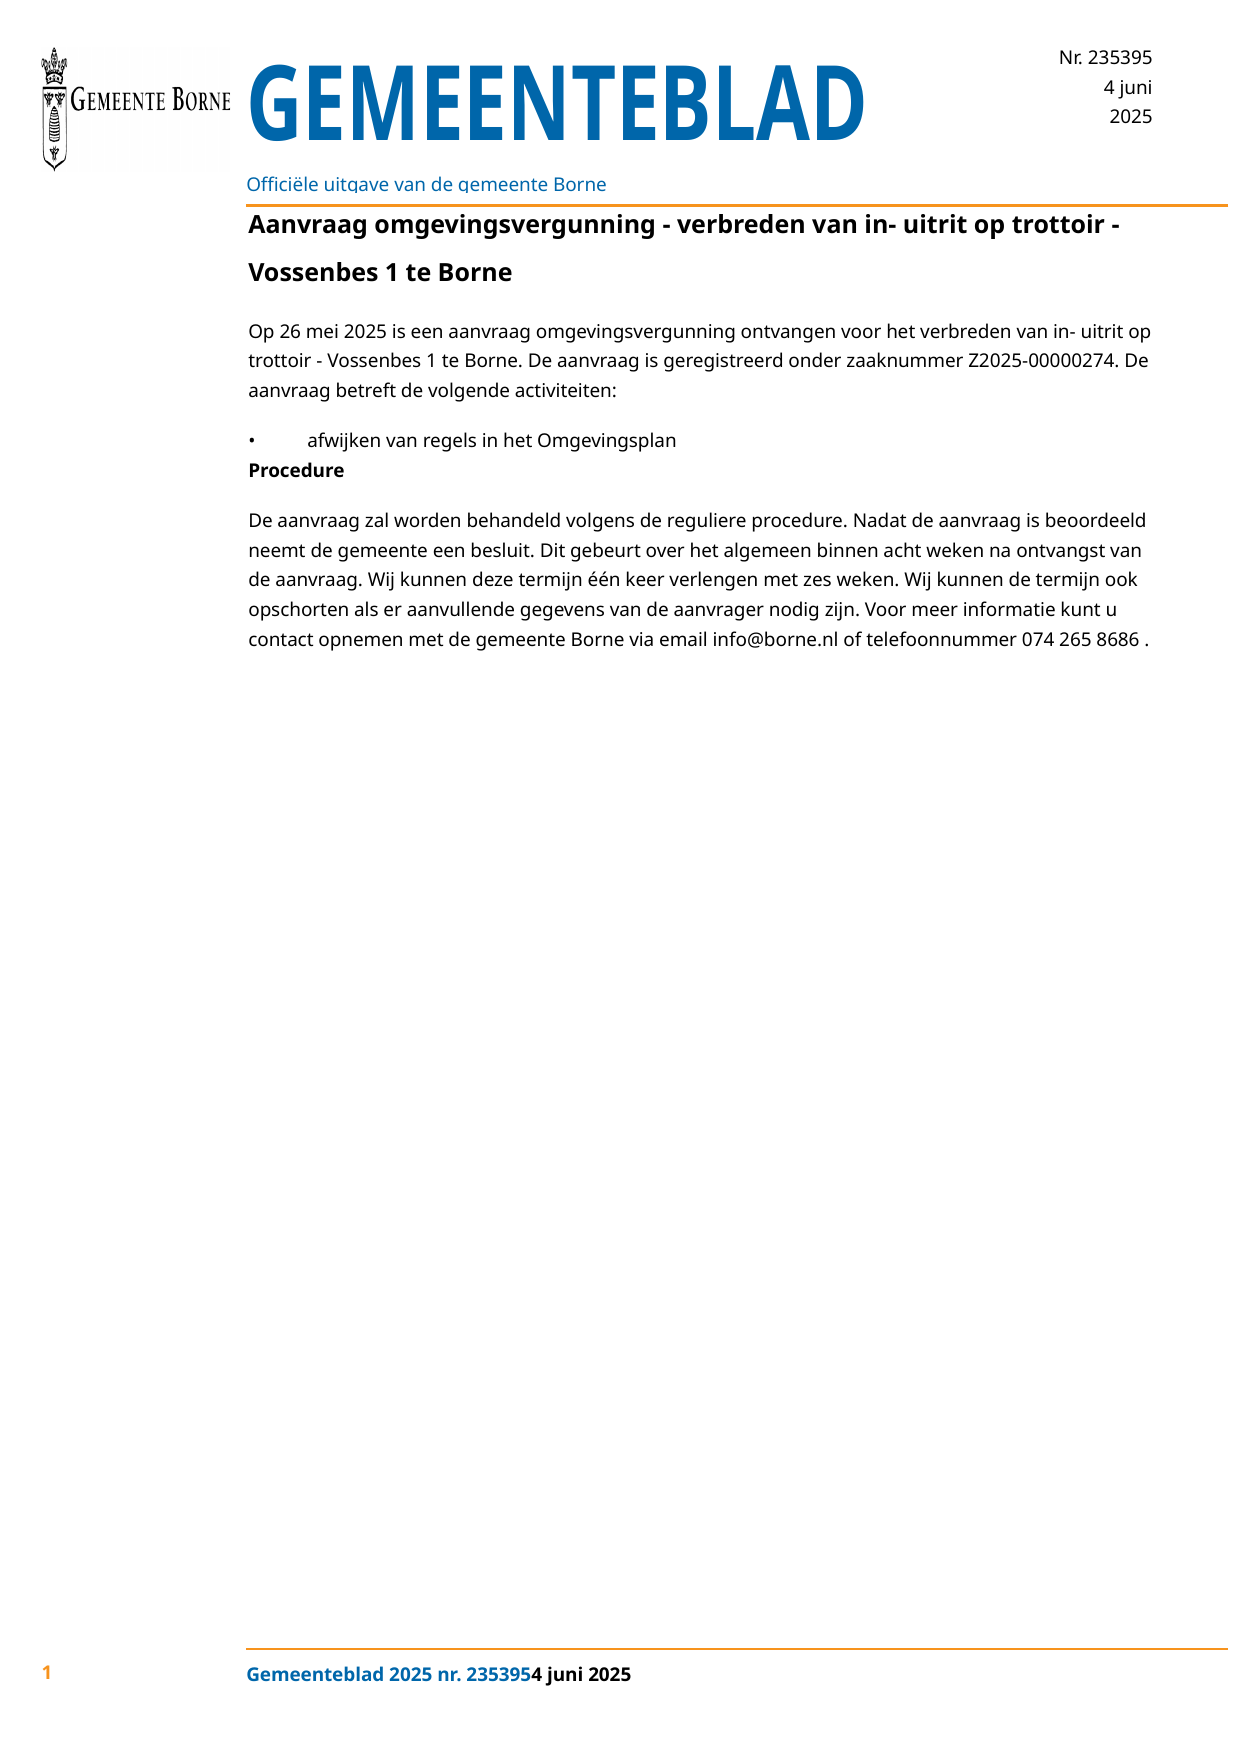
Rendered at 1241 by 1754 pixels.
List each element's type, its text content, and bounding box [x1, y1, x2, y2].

text De aanvraag zal worden behandeld volgens de reguliere procedure. Nadat de aanvraag is beoordeeld neemt de gemeente een besluit. Dit gebeurt over het algemeen binnen acht weken na ontvangst van de aanvraag. Wij kunnen deze termijn één keer verlengen met zes weken. Wij kunnen de termijn ook opschorten als er aanvullende gegevens van de aanvrager nodig zijn. Voor meer informatie kunt u contact opnemen met de gemeente Borne via email info@borne.nl of telefoonnummer 074 265 8686 . [248, 507, 1152, 652]
picture [41, 47, 231, 172]
list afwijken van regels in het Omgevingsplan [248, 427, 1152, 453]
text Op 26 mei 2025 is een aanvraag omgevingsvergunning ontvangen voor het verbreden van in- uitrit op trottoir - Vossenbes 1 te Borne. De aanvraag is geregistreerd onder zaaknummer Z2025-00000274. De aanvraag betreft de volgende activiteiten: [248, 318, 1152, 403]
text Aanvraag omgevingsvergunning - verbreden van in- uitrit op trottoir - Vossenbes 1 te Borne [248, 207, 1152, 288]
text Procedure [248, 457, 1152, 483]
